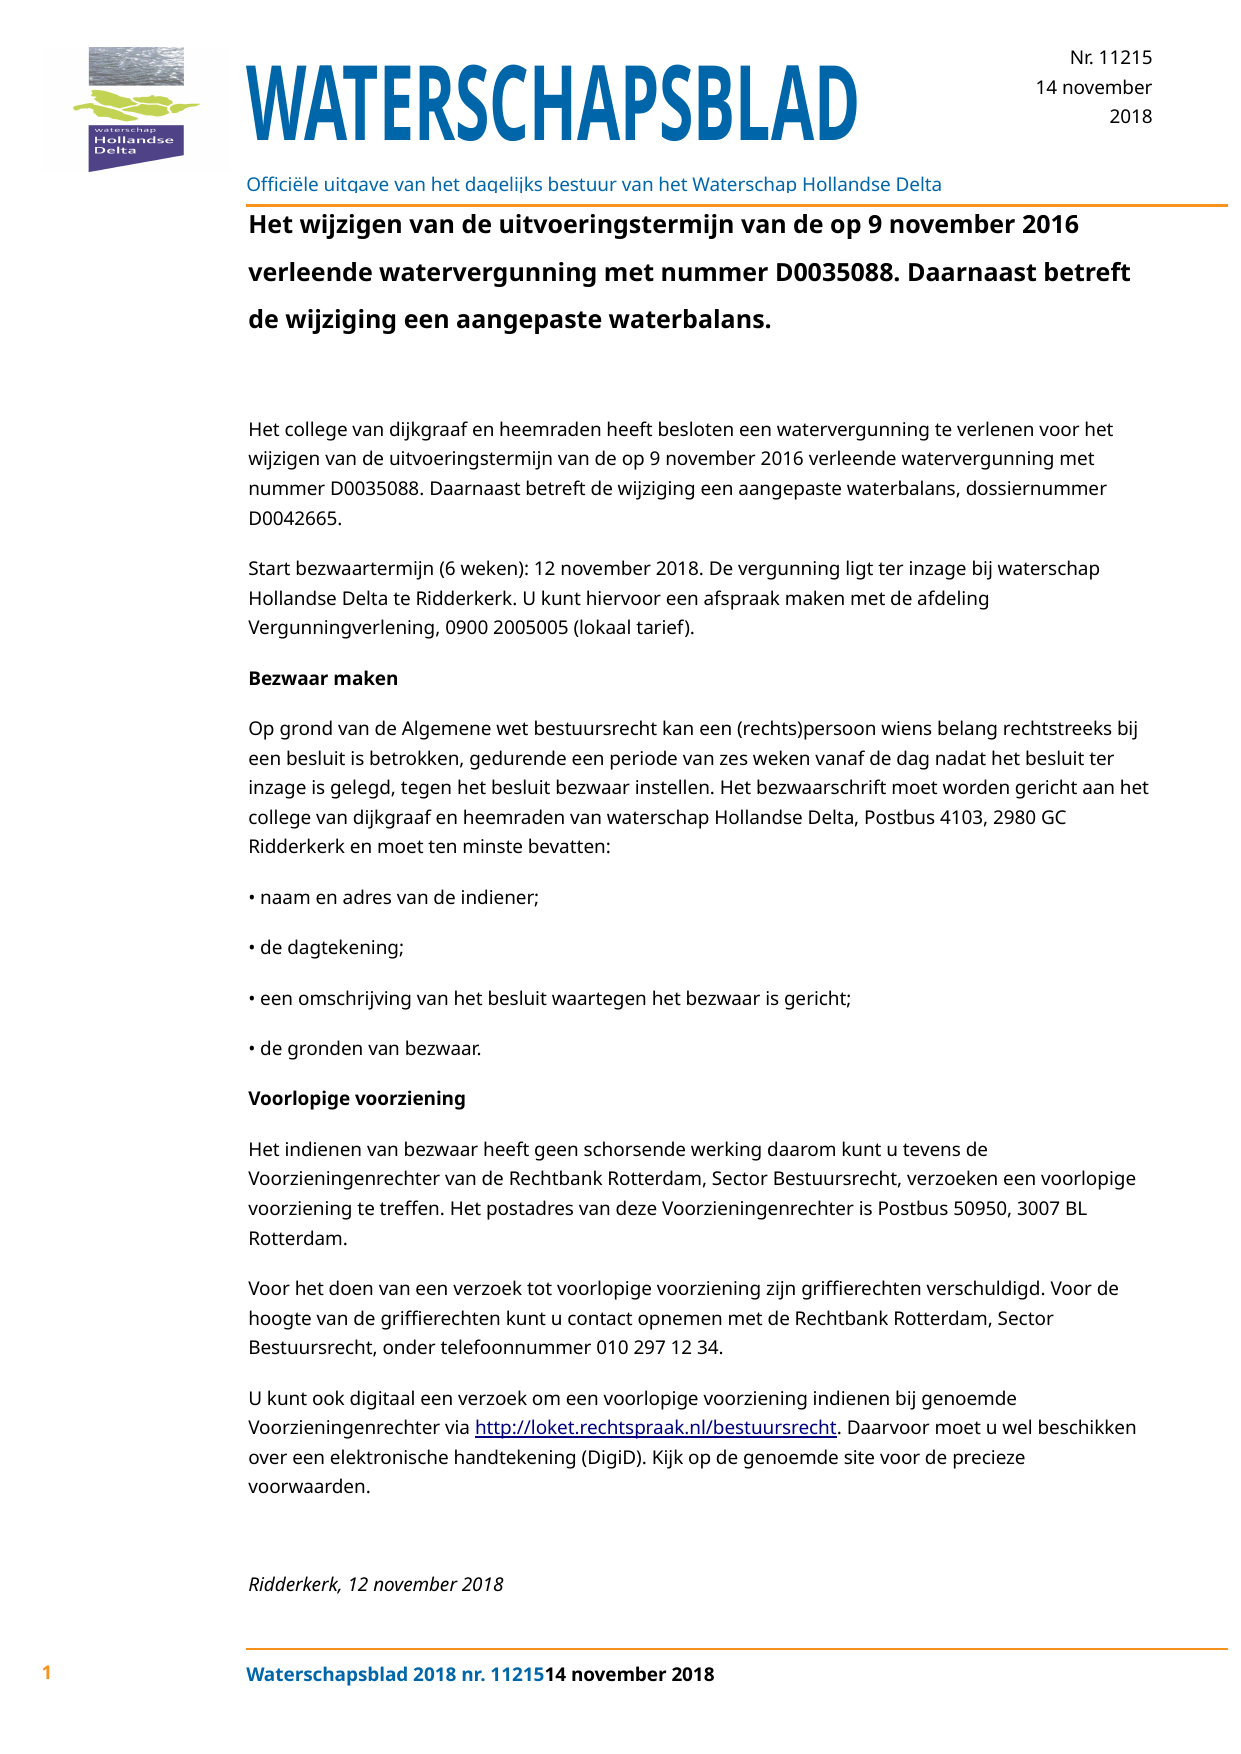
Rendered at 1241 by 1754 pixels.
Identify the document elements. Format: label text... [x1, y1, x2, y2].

text Op grond van de Algemene wet bestuursrecht kan een (rechts)persoon wiens belang rechtstreeks bij een besluit is betrokken, gedurende een periode van zes weken vanaf de dag nadat het besluit ter inzage is gelegd, tegen het besluit bezwaar instellen. Het bezwaarschrift moet worden gericht aan het college van dijkgraaf en heemraden van waterschap Hollandse Delta, Postbus 4103, 2980 GC Ridderkerk en moet ten minste bevatten: [248, 715, 1152, 859]
text Start bezwaartermijn (6 weken): 12 november 2018. De vergunning ligt ter inzage bij waterschap Hollandse Delta te Ridderkerk. U kunt hiervoor een afspraak maken met de afdeling Vergunningverlening, 0900 2005005 (lokaal tarief). [248, 555, 1152, 640]
text Voorlopige voorziening [248, 1086, 1152, 1111]
text Bezwaar maken [248, 665, 1152, 690]
text • een omschrijving van het besluit waartegen het bezwaar is gericht; [248, 985, 1152, 1010]
text Het wijzigen van de uitvoeringstermijn van de op 9 november 2016 verleende watervergunning met nummer D0035088. Daarnaast betreft de wijziging een aangepaste waterbalans. [248, 207, 1152, 336]
text • de dagtekening; [248, 934, 1152, 960]
text Voor het doen van een verzoek tot voorlopige voorziening zijn griffierechten verschuldigd. Voor de hoogte van de griffierechten kunt u contact opnemen met de Rechtbank Rotterdam, Sector Bestuursrecht, onder telefoonnummer 010 297 12 34. [248, 1275, 1152, 1360]
text U kunt ook digitaal een verzoek om een voorlopige voorziening indienen bij genoemde Voorzieningenrechter via http://loket.rechtspraak.nl/bestuursrecht. Daarvoor moet u wel beschikken over een elektronische handtekening (DigiD). Kijk op de genoemde site voor de precieze voorwaarden. [248, 1385, 1152, 1499]
text Het indienen van bezwaar heeft geen schorsende werking daarom kunt u tevens de Voorzieningenrechter van de Rechtbank Rotterdam, Sector Bestuursrecht, verzoeken een voorlopige voorziening te treffen. Het postadres van deze Voorzieningenrechter is Postbus 50950, 3007 BL Rotterdam. [248, 1136, 1152, 1250]
picture [41, 47, 231, 172]
text • de gronden van bezwaar. [248, 1035, 1152, 1061]
text Het college van dijkgraaf en heemraden heeft besloten een watervergunning te verlenen voor het wijzigen van de uitvoeringstermijn van de op 9 november 2016 verleende watervergunning met nummer D0035088. Daarnaast betreft de wijziging een aangepaste waterbalans, dossiernummer D0042665. [248, 416, 1152, 530]
text • naam en adres van de indiener; [248, 884, 1152, 909]
text Ridderkerk, 12 november 2018 [248, 1572, 1152, 1597]
